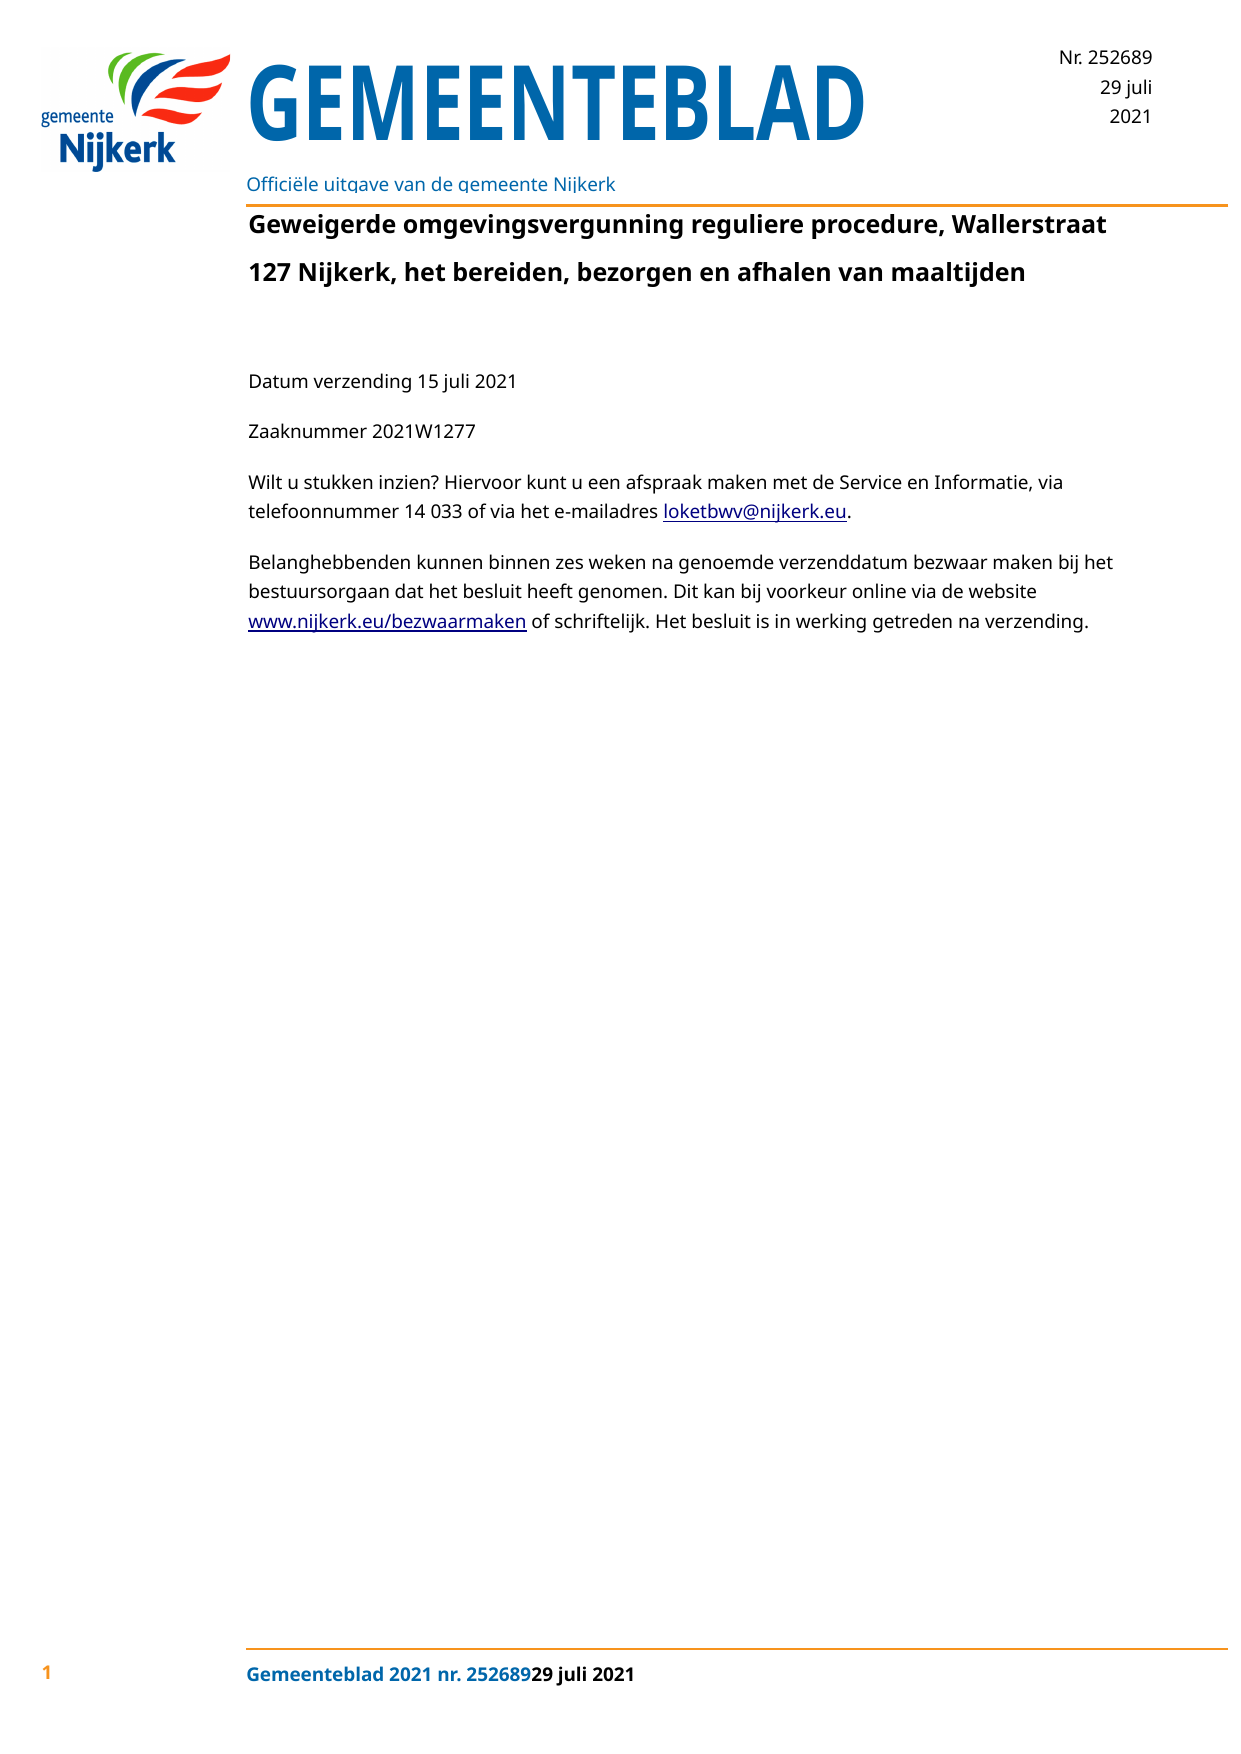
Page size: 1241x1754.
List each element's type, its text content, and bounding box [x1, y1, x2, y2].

picture [41, 47, 231, 172]
text Wilt u stukken inzien? Hiervoor kunt u een afspraak maken met de Service en Informatie, via telefoonnummer 14 033 of via het e-mailadres loketbwv@nijkerk.eu. [248, 469, 1152, 524]
text Geweigerde omgevingsvergunning reguliere procedure, Wallerstraat 127 Nijkerk, het bereiden, bezorgen en afhalen van maaltijden [248, 207, 1152, 288]
text Datum verzending 15 juli 2021 [248, 368, 1152, 394]
text Belanghebbenden kunnen binnen zes weken na genoemde verzenddatum bezwaar maken bij het bestuursorgaan dat het besluit heeft genomen. Dit kan bij voorkeur online via de website www.nijkerk.eu/bezwaarmaken of schriftelijk. Het besluit is in werking getreden na verzending. [248, 549, 1152, 634]
text Zaaknummer 2021W1277 [248, 419, 1152, 444]
